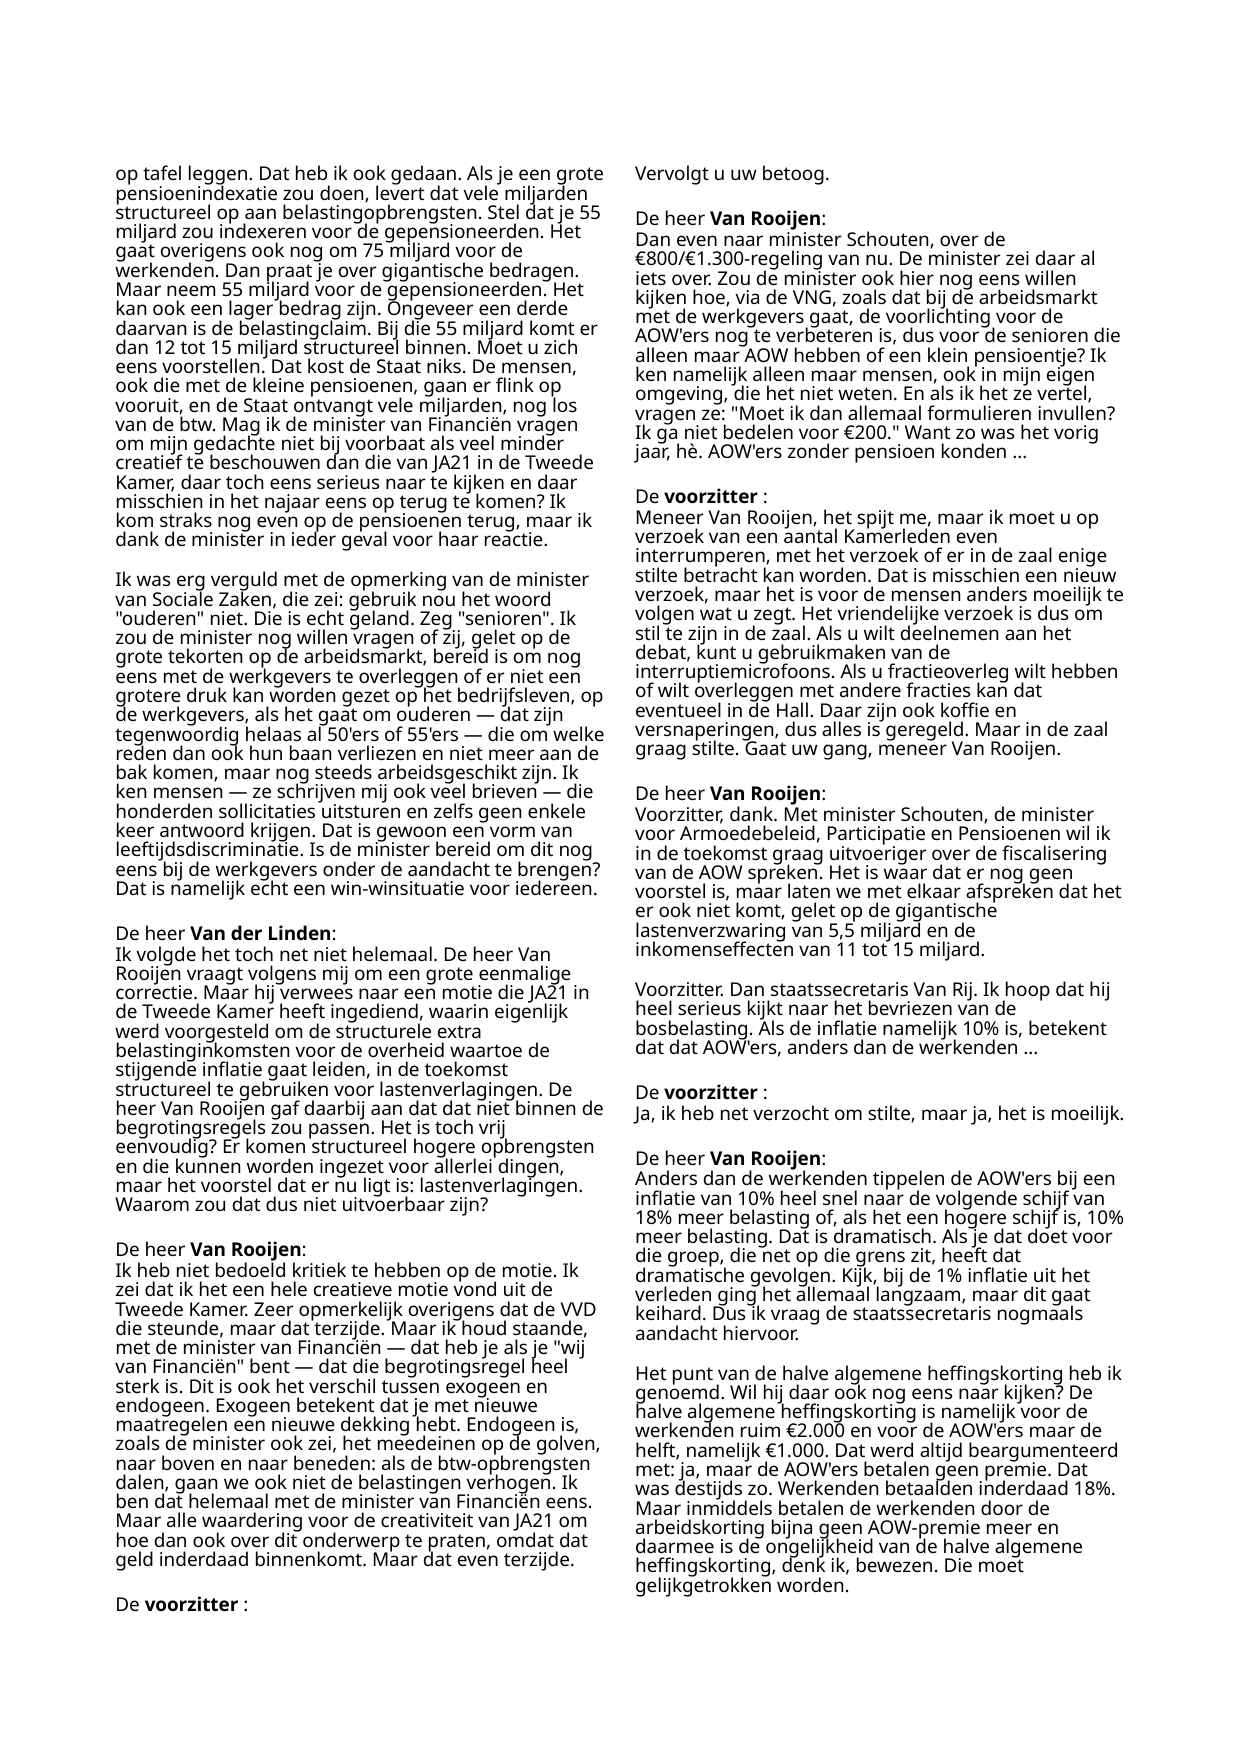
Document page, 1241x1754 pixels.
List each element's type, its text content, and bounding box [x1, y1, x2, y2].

text Voorzitter. Dan staatssecretaris Van Rij. Ik hoop dat hij heel serieus kijkt naar het bevriezen van de bosbelasting. Als de inflatie namelijk 10% is, betekent dat dat AOW'ers, anders dan de werkenden … [635, 981, 1125, 1058]
text De heer Van Rooijen: [635, 780, 1125, 806]
text Vervolgt u uw betoog. [635, 165, 1125, 184]
text De voorzitter : [115, 1591, 605, 1617]
text De voorzitter : [635, 1079, 1125, 1104]
text Ik was erg verguld met de opmerking van de minister van Sociale Zaken, die zei: gebruik nou het woord "ouderen" niet. Die is echt geland. Zeg "senioren". Ik zou de minister nog willen vragen of zij, gelet op de grote tekorten op de arbeidsmarkt, bereid is om nog eens met de werkgevers te overleggen of er niet een grotere druk kan worden gezet op het bedrijfsleven, op de werkgevers, als het gaat om ouderen — dat zijn tegenwoordig helaas al 50'ers of 55'ers — die om welke reden dan ook hun baan verliezen en niet meer aan de bak komen, maar nog steeds arbeidsgeschikt zijn. Ik ken mensen — ze schrijven mij ook veel brieven — die honderden sollicitaties uitsturen en zelfs geen enkele keer antwoord krijgen. Dat is gewoon een vorm van leeftijdsdiscriminatie. Is de minister bereid om dit nog eens bij de werkgevers onder de aandacht te brengen? Dat is namelijk echt een win-winsituatie voor iedereen. [115, 571, 605, 899]
text Ja, ik heb net verzocht om stilte, maar ja, het is moeilijk. [635, 1104, 1125, 1124]
text Anders dan de werkenden tippelen de AOW'ers bij een inflatie van 10% heel snel naar de volgende schijf van 18% meer belasting of, als het een hogere schijf is, 10% meer belasting. Dat is dramatisch. Als je dat doet voor die groep, die net op die grens zit, heeft dat dramatische gevolgen. Kijk, bij de 1% inflatie uit het verleden ging het allemaal langzaam, maar dit gaat keihard. Dus ik vraag de staatssecretaris nogmaals aandacht hiervoor. [635, 1170, 1125, 1344]
text De heer Van Rooijen: [635, 1145, 1125, 1170]
text Meneer Van Rooijen, het spijt me, maar ik moet u op verzoek van een aantal Kamerleden even interrumperen, met het verzoek of er in de zaal enige stilte betracht kan worden. Dat is misschien een nieuw verzoek, maar het is voor de mensen anders moeilijk te volgen wat u zegt. Het vriendelijke verzoek is dus om stil te zijn in de zaal. Als u wilt deelnemen aan het debat, kunt u gebruikmaken van de interruptiemicrofoons. Als u fractieoverleg wilt hebben of wilt overleggen met andere fracties kan dat eventueel in de Hall. Daar zijn ook koffie en versnaperingen, dus alles is geregeld. Maar in de zaal graag stilte. Gaat uw gang, meneer Van Rooijen. [635, 509, 1125, 759]
text De heer Van Rooijen: [115, 1236, 605, 1262]
text Voorzitter, dank. Met minister Schouten, de minister voor Armoedebeleid, Participatie en Pensioenen wil ik in de toekomst graag uitvoeriger over de fiscalisering van de AOW spreken. Het is waar dat er nog geen voorstel is, maar laten we met elkaar afspreken dat het er ook niet komt, gelet op de gigantische lastenverzwaring van 5,5 miljard en de inkomenseffecten van 11 tot 15 miljard. [635, 806, 1125, 960]
text Dan even naar minister Schouten, over de €800/€1.300-regeling van nu. De minister zei daar al iets over. Zou de minister ook hier nog eens willen kijken hoe, via de VNG, zoals dat bij de arbeidsmarkt met de werkgevers gaat, de voorlichting voor de AOW'ers nog te verbeteren is, dus voor de senioren die alleen maar AOW hebben of een klein pensioentje? Ik ken namelijk alleen maar mensen, ook in mijn eigen omgeving, die het niet weten. En als ik het ze vertel, vragen ze: "Moet ik dan allemaal formulieren invullen? Ik ga niet bedelen voor €200." Want zo was het vorig jaar, hè. AOW'ers zonder pensioen konden … [635, 231, 1125, 462]
text Ik volgde het toch net niet helemaal. De heer Van Rooijen vraagt volgens mij om een grote eenmalige correctie. Maar hij verwees naar een motie die JA21 in de Tweede Kamer heeft ingediend, waarin eigenlijk werd voorgesteld om de structurele extra belastinginkomsten voor de overheid waartoe de stijgende inflatie gaat leiden, in de toekomst structureel te gebruiken voor lastenverlagingen. De heer Van Rooijen gaf daarbij aan dat dat niet binnen de begrotingsregels zou passen. Het is toch vrij eenvoudig? Er komen structureel hogere opbrengsten en die kunnen worden ingezet voor allerlei dingen, maar het voorstel dat er nu ligt is: lastenverlagingen. Waarom zou dat dus niet uitvoerbaar zijn? [115, 946, 605, 1215]
text De voorzitter : [635, 483, 1125, 509]
text De heer Van Rooijen: [635, 205, 1125, 231]
text op tafel leggen. Dat heb ik ook gedaan. Als je een grote pensioenindexatie zou doen, levert dat vele miljarden structureel op aan belastingopbrengsten. Stel dat je 55 miljard zou indexeren voor de gepensioneerden. Het gaat overigens ook nog om 75 miljard voor de werkenden. Dan praat je over gigantische bedragen. Maar neem 55 miljard voor de gepensioneerden. Het kan ook een lager bedrag zijn. Ongeveer een derde daarvan is de belastingclaim. Bij die 55 miljard komt er dan 12 tot 15 miljard structureel binnen. Moet u zich eens voorstellen. Dat kost de Staat niks. De mensen, ook die met de kleine pensioenen, gaan er flink op vooruit, en de Staat ontvangt vele miljarden, nog los van de btw. Mag ik de minister van Financiën vragen om mijn gedachte niet bij voorbaat als veel minder creatief te beschouwen dan die van JA21 in de Tweede Kamer, daar toch eens serieus naar te kijken en daar misschien in het najaar eens op terug te komen? Ik kom straks nog even op de pensioenen terug, maar ik dank de minister in ieder geval voor haar reactie. [115, 165, 605, 551]
text Het punt van de halve algemene heffingskorting heb ik genoemd. Wil hij daar ook nog eens naar kijken? De halve algemene heffingskorting is namelijk voor de werkenden ruim €2.000 en voor de AOW'ers maar de helft, namelijk €1.000. Dat werd altijd beargumenteerd met: ja, maar de AOW'ers betalen geen premie. Dat was destijds zo. Werkenden betaalden inderdaad 18%. Maar inmiddels betalen de werkenden door de arbeidskorting bijna geen AOW-premie meer en daarmee is de ongelijkheid van de halve algemene heffingskorting, denk ik, bewezen. Die moet gelijkgetrokken worden. [635, 1364, 1125, 1596]
text Ik heb niet bedoeld kritiek te hebben op de motie. Ik zei dat ik het een hele creatieve motie vond uit de Tweede Kamer. Zeer opmerkelijk overigens dat de VVD die steunde, maar dat terzijde. Maar ik houd staande, met de minister van Financiën — dat heb je als je "wij van Financiën" bent — dat die begrotingsregel heel sterk is. Dit is ook het verschil tussen exogeen en endogeen. Exogeen betekent dat je met nieuwe maatregelen een nieuwe dekking hebt. Endogeen is, zoals de minister ook zei, het meedeinen op de golven, naar boven en naar beneden: als de btw-opbrengsten dalen, gaan we ook niet de belastingen verhogen. Ik ben dat helemaal met de minister van Financiën eens. Maar alle waardering voor de creativiteit van JA21 om hoe dan ook over dit onderwerp te praten, omdat dat geld inderdaad binnenkomt. Maar dat even terzijde. [115, 1262, 605, 1570]
text De heer Van der Linden: [115, 920, 605, 946]
